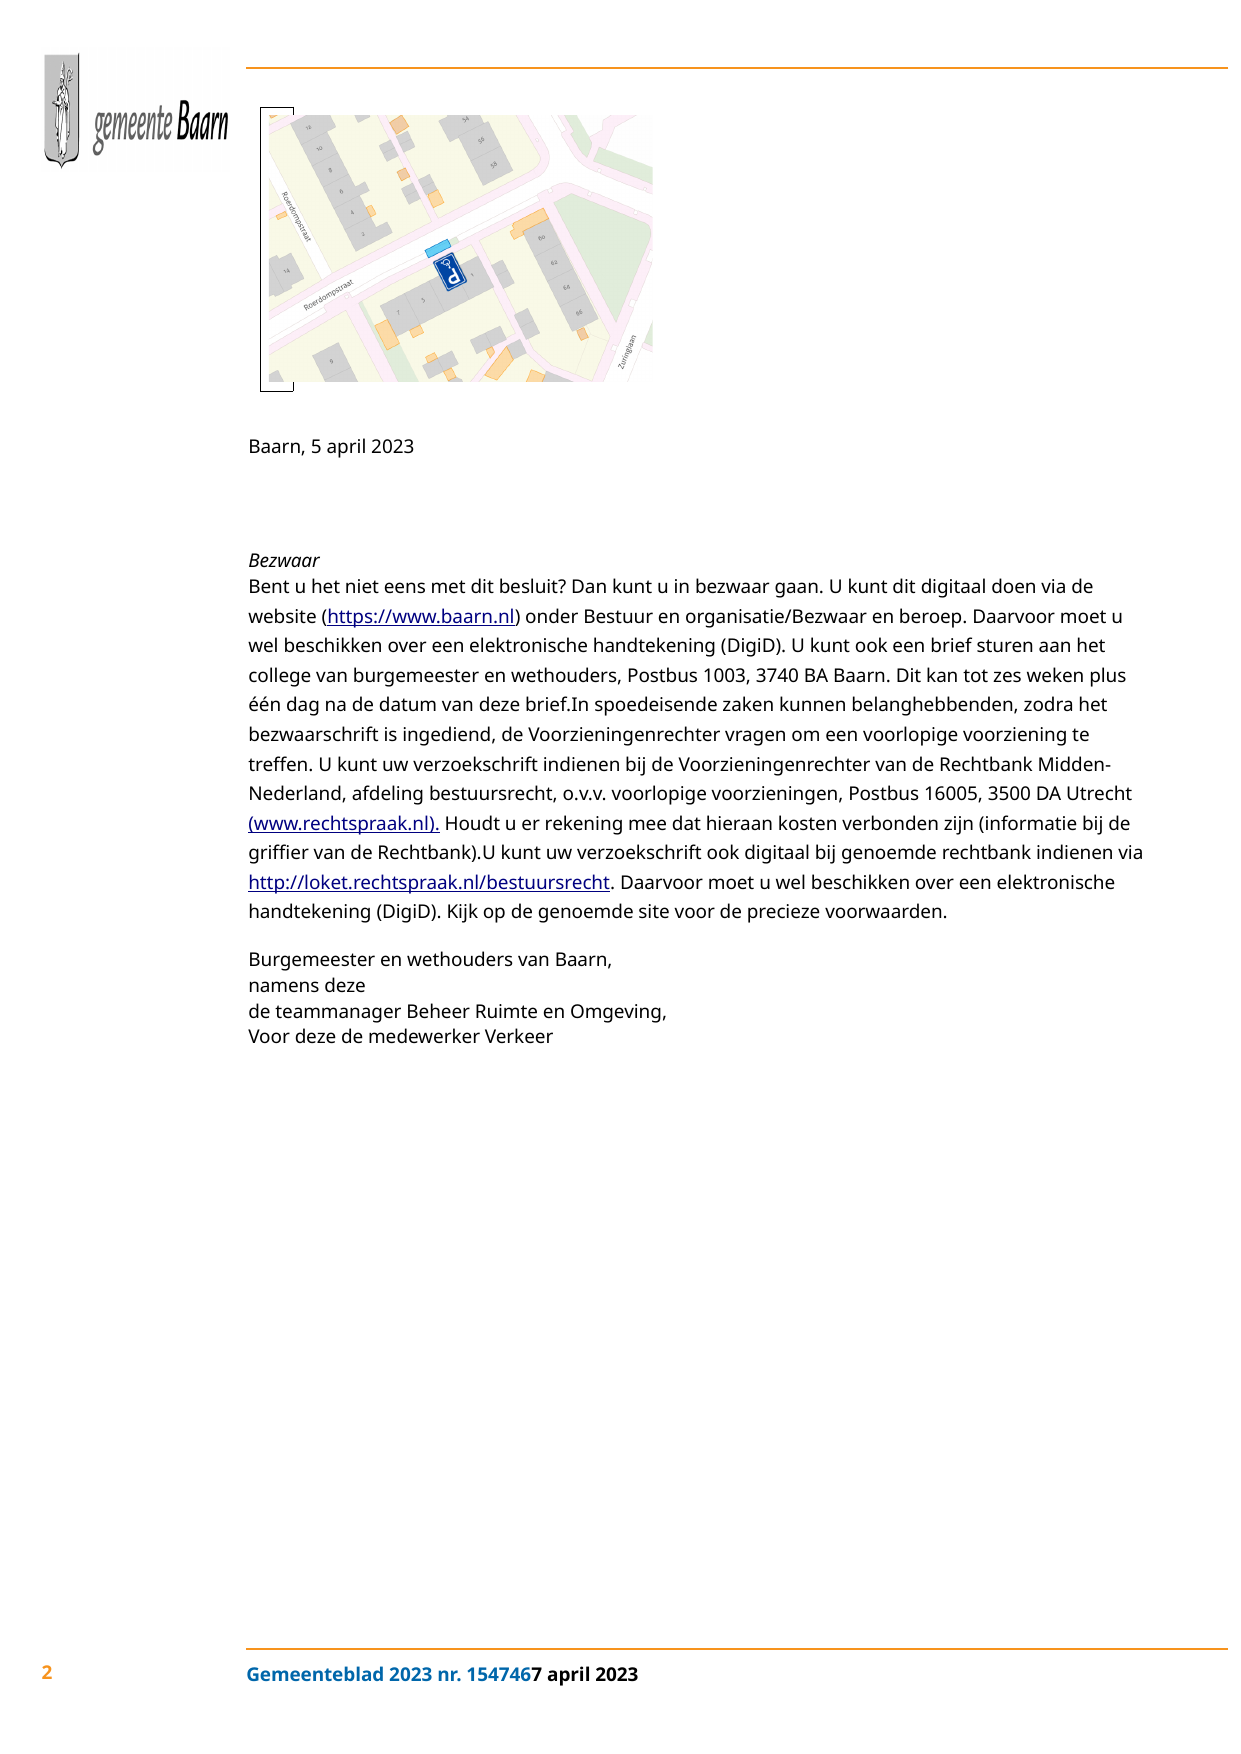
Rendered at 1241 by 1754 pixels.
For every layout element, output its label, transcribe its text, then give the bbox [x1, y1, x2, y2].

text Bezwaar [248, 547, 1152, 573]
text Bent u het niet eens met dit besluit? Dan kunt u in bezwaar gaan. U kunt dit digitaal doen via de website (https://www.baarn.nl) onder Bestuur en organisatie/Bezwaar en beroep. Daarvoor moet u wel beschikken over een elektronische handtekening (DigiD). U kunt ook een brief sturen aan het college van burgemeester en wethouders, Postbus 1003, 3740 BA Baarn. Dit kan tot zes weken plus één dag na de datum van deze brief.In spoedeisende zaken kunnen belanghebbenden, zodra het bezwaarschrift is ingediend, de Voorzieningenrechter vragen om een voorlopige voorziening te treffen. U kunt uw verzoekschrift indienen bij de Voorzieningenrechter van de Rechtbank Midden-Nederland, afdeling bestuursrecht, o.v.v. voorlopige voorzieningen, Postbus 16005, 3500 DA Utrecht (www.rechtspraak.nl). Houdt u er rekening mee dat hieraan kosten verbonden zijn (informatie bij de griffier van de Rechtbank).U kunt uw verzoekschrift ook digitaal bij genoemde rechtbank indienen via http://loket.rechtspraak.nl/bestuursrecht. Daarvoor moet u wel beschikken over een elektronische handtekening (DigiD). Kijk op de genoemde site voor de precieze voorwaarden. [248, 573, 1152, 924]
text de teammanager Beheer Ruimte en Omgeving, [248, 998, 1152, 1024]
text Baarn, 5 april 2023 [248, 433, 1152, 459]
picture [268, 115, 653, 382]
picture [41, 47, 231, 172]
text namens deze [248, 972, 1152, 998]
text Burgemeester en wethouders van Baarn, [248, 946, 1152, 972]
text Voor deze de medewerker Verkeer [248, 1024, 1152, 1049]
